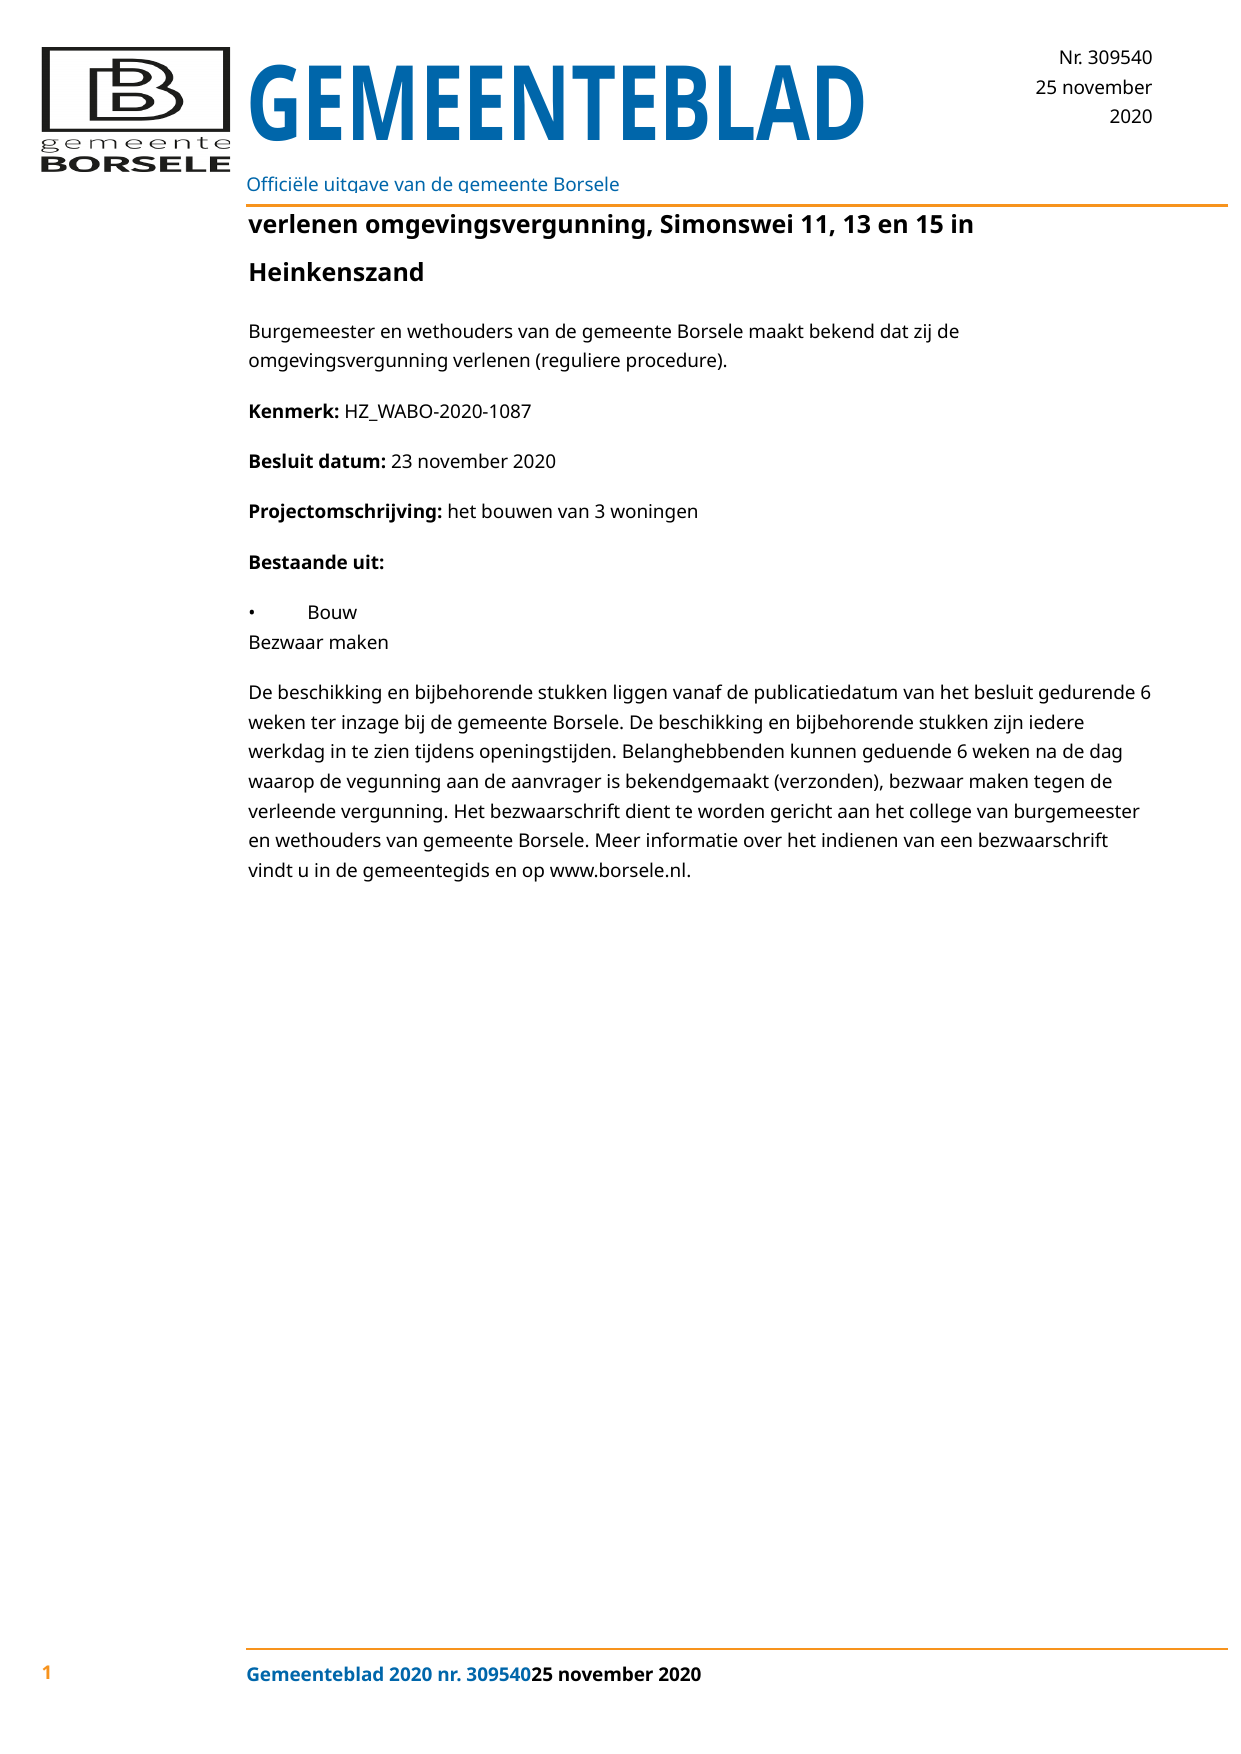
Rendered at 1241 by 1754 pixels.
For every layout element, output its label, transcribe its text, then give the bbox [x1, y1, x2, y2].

picture [41, 47, 231, 172]
text Projectomschrijving: het bouwen van 3 woningen [248, 499, 1152, 524]
list Bouw [248, 599, 1152, 625]
text Kenmerk: HZ_WABO-2020-1087 [248, 398, 1152, 424]
text Besluit datum: 23 november 2020 [248, 448, 1152, 474]
text verlenen omgevingsvergunning, Simonswei 11, 13 en 15 in Heinkenszand [248, 207, 1152, 288]
text Bestaande uit: [248, 549, 1152, 575]
text De beschikking en bijbehorende stukken liggen vanaf de publicatiedatum van het besluit gedurende 6 weken ter inzage bij de gemeente Borsele. De beschikking en bijbehorende stukken zijn iedere werkdag in te zien tijdens openingstijden. Belanghebbenden kunnen geduende 6 weken na de dag waarop de vegunning aan de aanvrager is bekendgemaakt (verzonden), bezwaar maken tegen de verleende vergunning. Het bezwaarschrift dient te worden gericht aan het college van burgemeester en wethouders van gemeente Borsele. Meer informatie over het indienen van een bezwaarschrift vindt u in de gemeentegids en op www.borsele.nl. [248, 679, 1152, 883]
text Burgemeester en wethouders van de gemeente Borsele maakt bekend dat zij de omgevingsvergunning verlenen (reguliere procedure). [248, 318, 1152, 373]
text Bezwaar maken [248, 629, 1152, 655]
